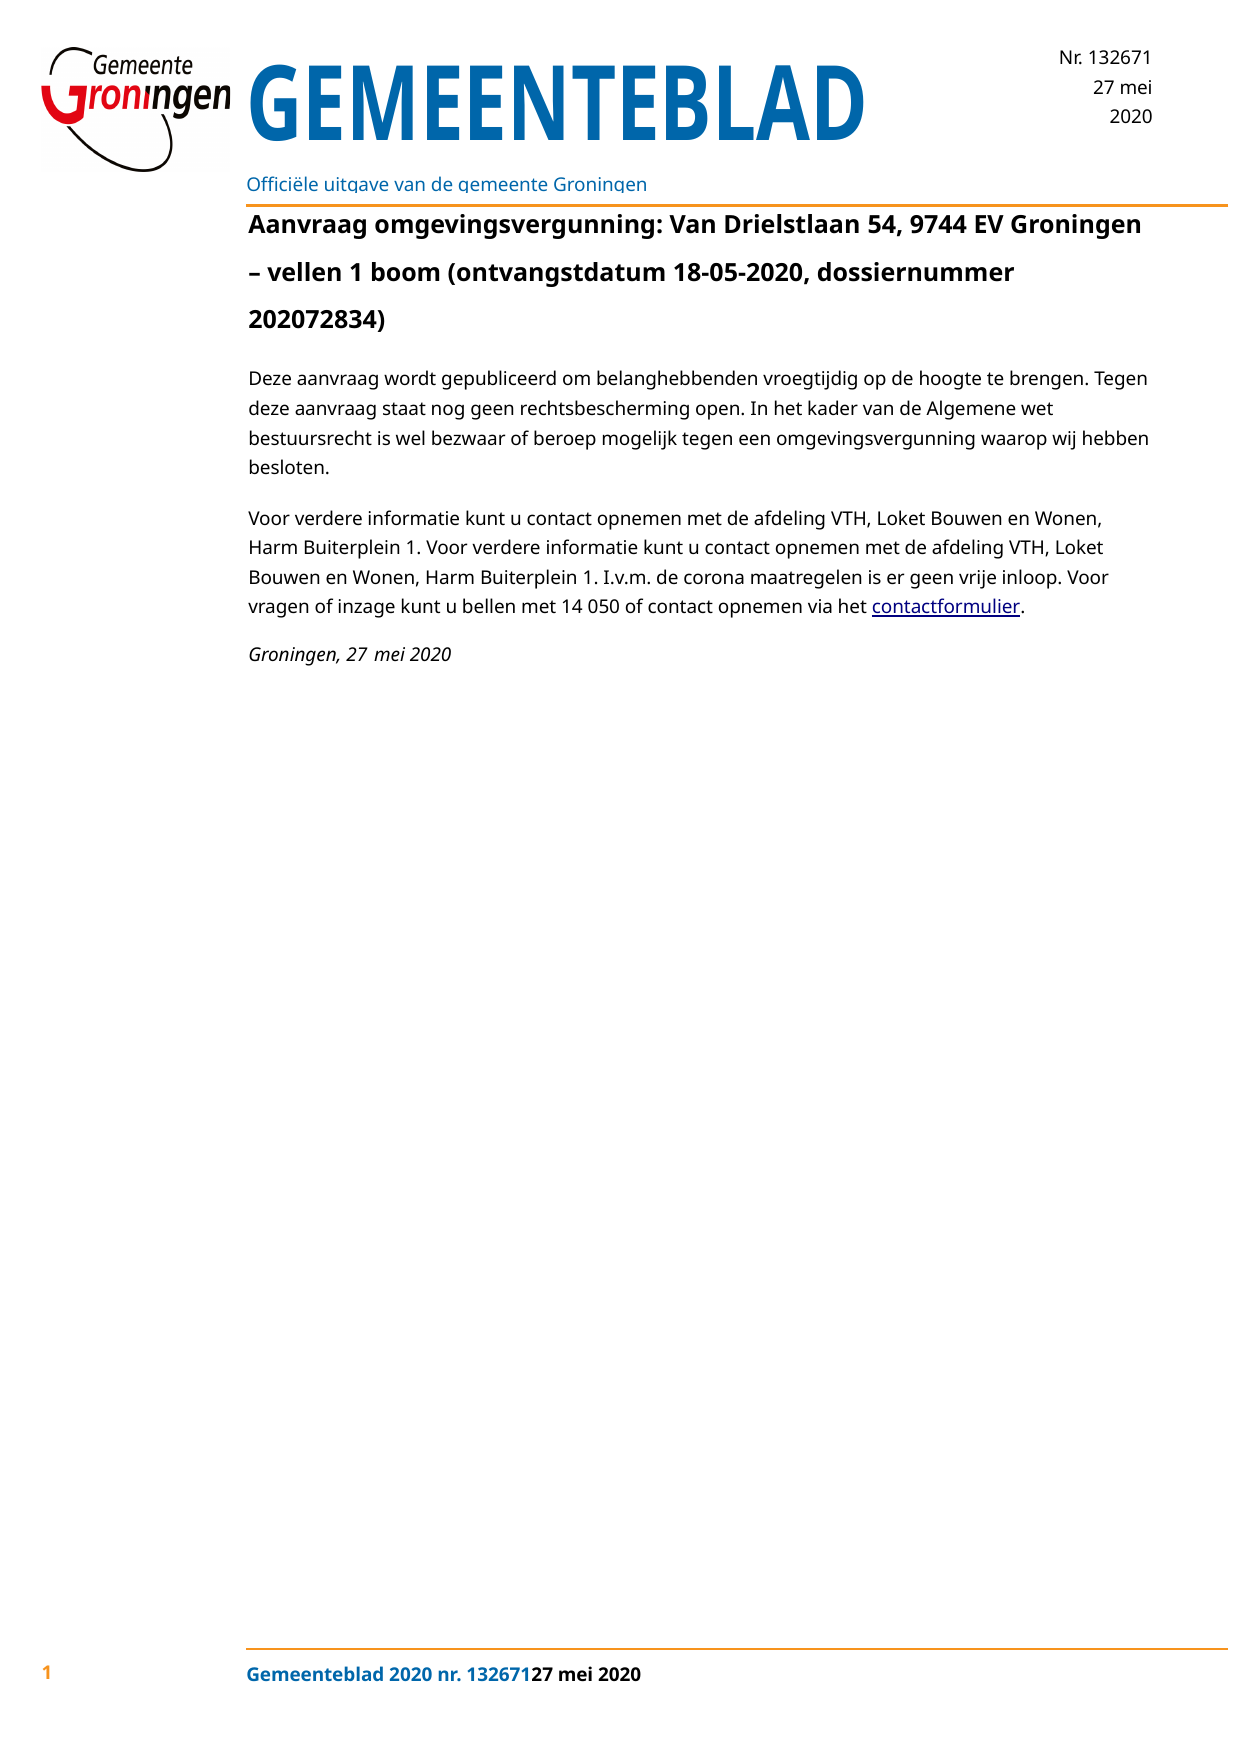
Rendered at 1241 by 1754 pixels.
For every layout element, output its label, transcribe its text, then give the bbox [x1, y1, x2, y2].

text Groningen, 27 mei 2020 [248, 641, 1152, 667]
text Voor verdere informatie kunt u contact opnemen met de afdeling VTH, Loket Bouwen en Wonen, Harm Buiterplein 1. Voor verdere informatie kunt u contact opnemen met de afdeling VTH, Loket Bouwen en Wonen, Harm Buiterplein 1. I.v.m. de corona maatregelen is er geen vrije inloop. Voor vragen of inzage kunt u bellen met 14 050 of contact opnemen via het contactformulier. [248, 505, 1152, 619]
text Deze aanvraag wordt gepubliceerd om belanghebbenden vroegtijdig op de hoogte te brengen. Tegen deze aanvraag staat nog geen rechtsbescherming open. In het kader van de Algemene wet bestuursrecht is wel bezwaar of beroep mogelijk tegen een omgevingsvergunning waarop wij hebben besloten. [248, 366, 1152, 480]
picture [41, 47, 231, 172]
text Aanvraag omgevingsvergunning: Van Drielstlaan 54, 9744 EV Groningen – vellen 1 boom (ontvangstdatum 18-05-2020, dossiernummer 202072834) [248, 207, 1152, 336]
